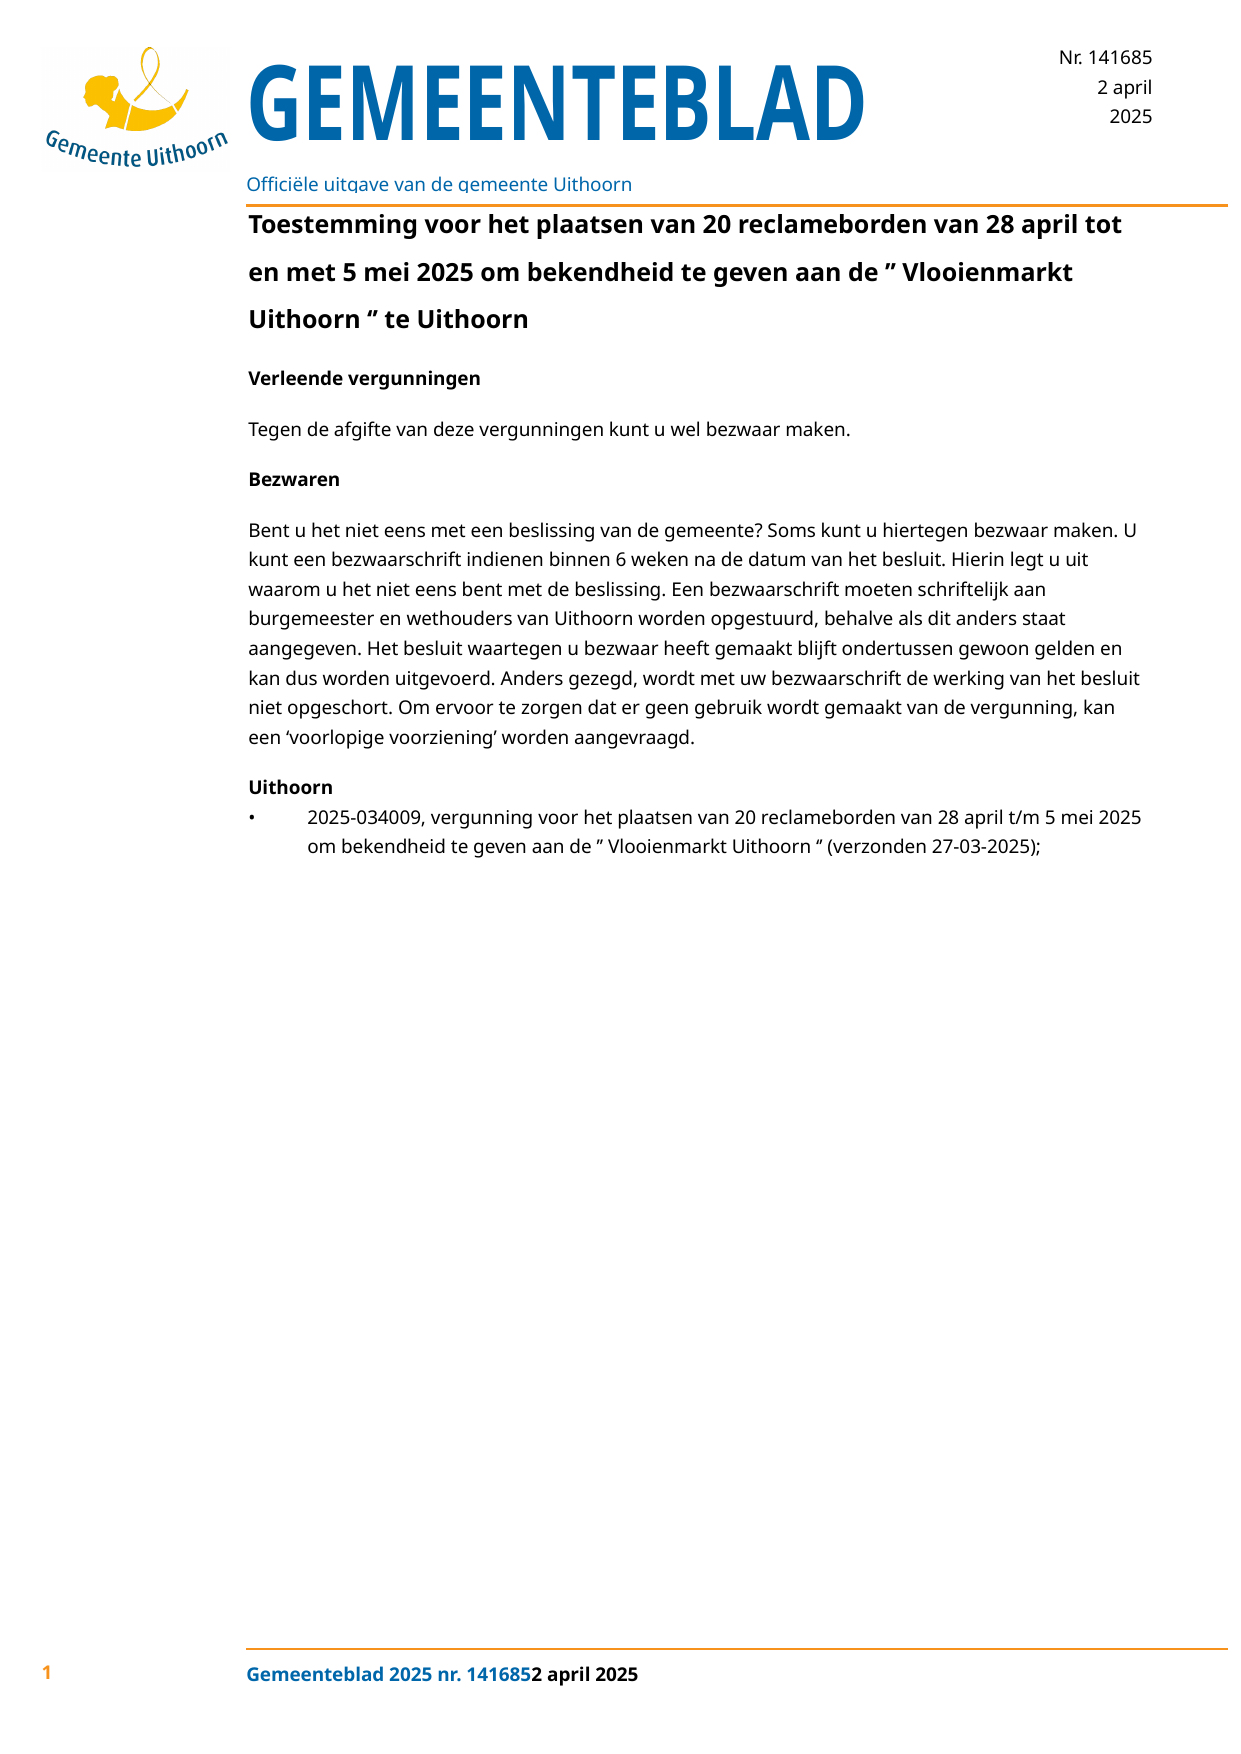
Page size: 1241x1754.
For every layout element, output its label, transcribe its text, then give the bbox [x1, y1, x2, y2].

text Toestemming voor het plaatsen van 20 reclameborden van 28 april tot en met 5 mei 2025 om bekendheid te geven aan de ’’ Vlooienmarkt Uithoorn ‘’ te Uithoorn [248, 207, 1152, 336]
text Bezwaren [248, 466, 1152, 492]
text Bent u het niet eens met een beslissing van de gemeente? Soms kunt u hiertegen bezwaar maken. U kunt een bezwaarschrift indienen binnen 6 weken na de datum van het besluit. Hierin legt u uit waarom u het niet eens bent met de beslissing. Een bezwaarschrift moeten schriftelijk aan burgemeester en wethouders van Uithoorn worden opgestuurd, behalve als dit anders staat aangegeven. Het besluit waartegen u bezwaar heeft gemaakt blijft ondertussen gewoon gelden en kan dus worden uitgevoerd. Anders gezegd, wordt met uw bezwaarschrift de werking van het besluit niet opgeschort. Om ervoor te zorgen dat er geen gebruik wordt gemaakt van de vergunning, kan een ‘voorlopige voorziening’ worden aangevraagd. [248, 517, 1152, 749]
picture [41, 47, 231, 172]
text Uithoorn [248, 774, 1152, 800]
text Tegen de afgifte van deze vergunningen kunt u wel bezwaar maken. [248, 416, 1152, 442]
text Verleende vergunningen [248, 366, 1152, 391]
list 2025-034009, vergunning voor het plaatsen van 20 reclameborden van 28 april t/m 5 mei 2025 om bekendheid te geven aan de ’’ Vlooienmarkt Uithoorn ‘’ (verzonden 27-03-2025); [248, 804, 1152, 859]
